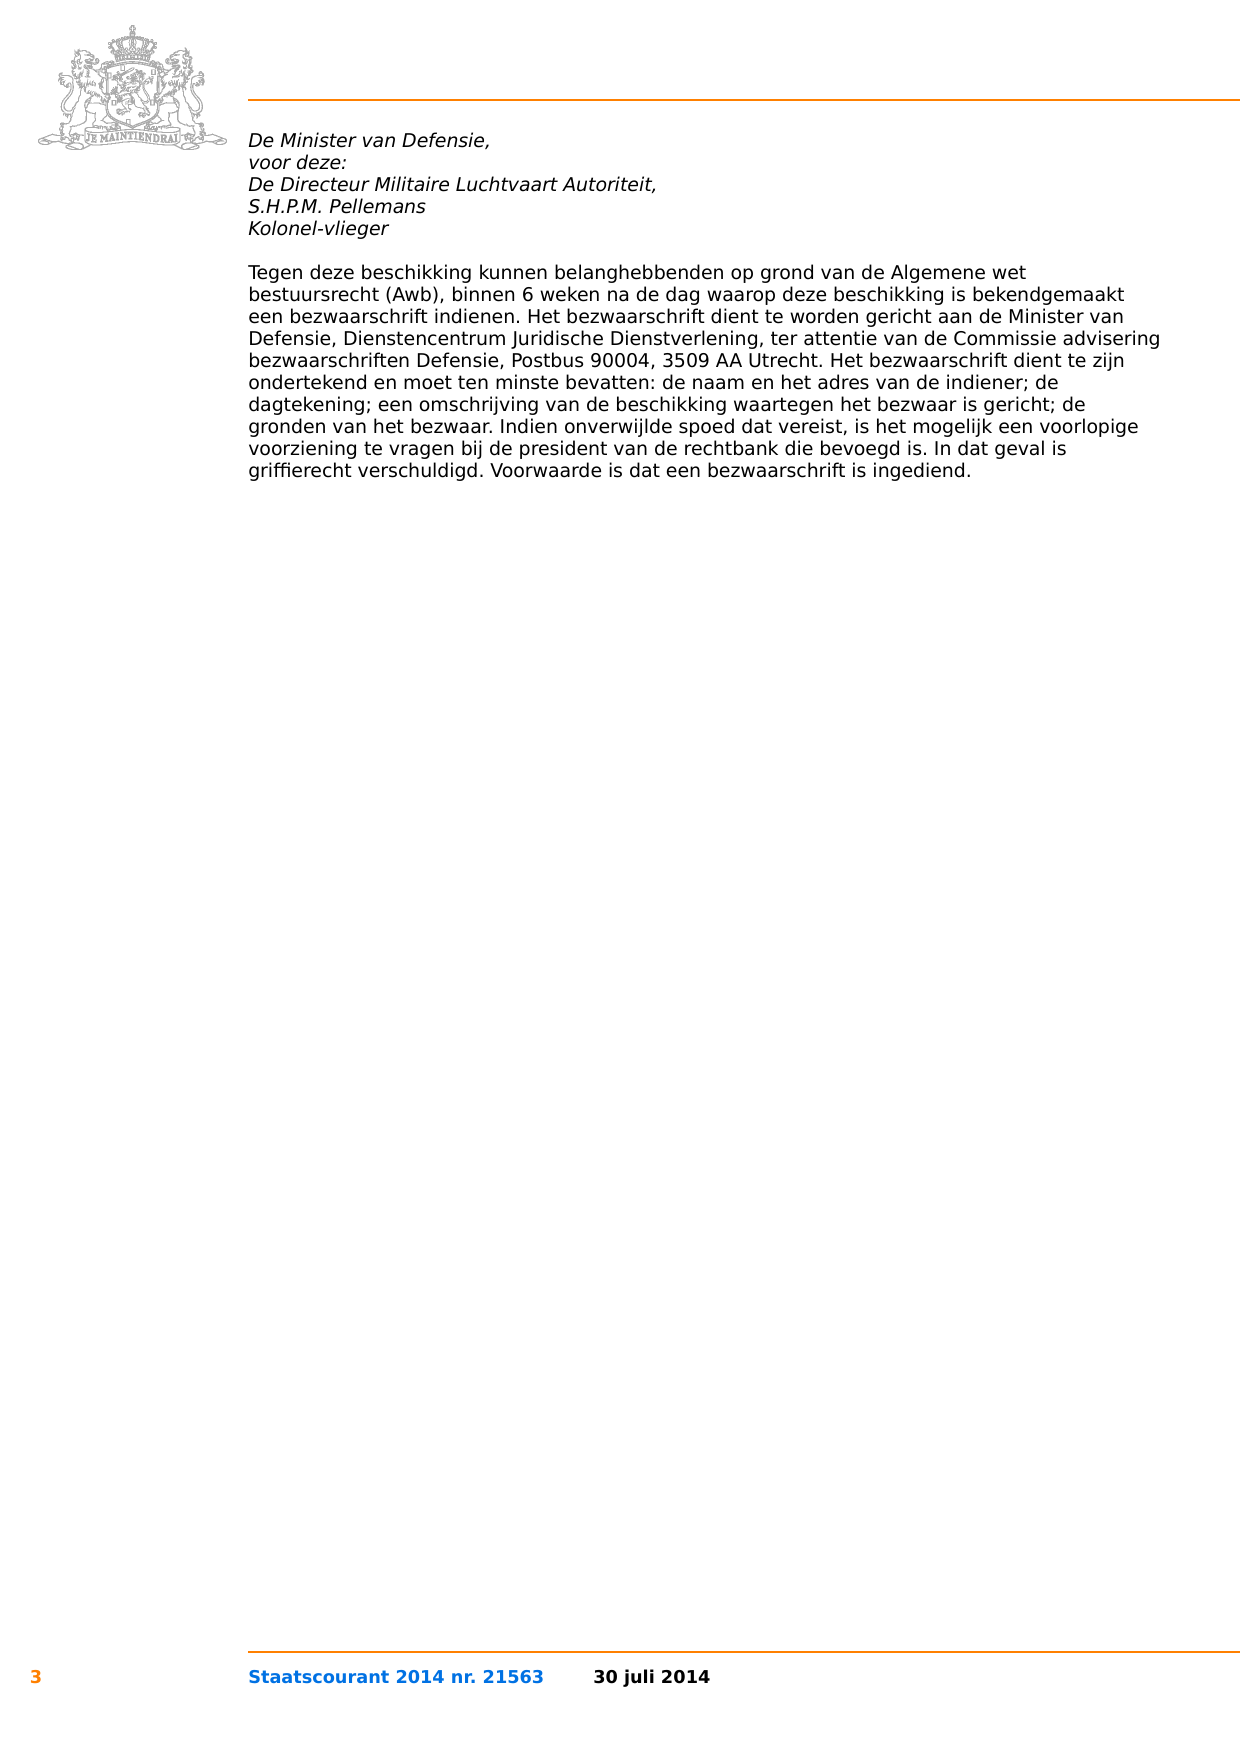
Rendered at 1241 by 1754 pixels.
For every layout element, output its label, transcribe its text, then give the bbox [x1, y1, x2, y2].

picture [38, 25, 227, 150]
text Tegen deze beschikking kunnen belanghebbenden op grond van de Algemene wet bestuursrecht (Awb), binnen 6 weken na de dag waarop deze beschikking is bekendgemaakt een bezwaarschrift indienen. Het bezwaarschrift dient te worden gericht aan de Minister van Defensie, Dienstencentrum Juridische Dienstverlening, ter attentie van de Commissie advisering bezwaarschriften Defensie, Postbus 90004, 3509 AA Utrecht. Het bezwaarschrift dient te zijn ondertekend en moet ten minste bevatten: de naam en het adres van de indiener; de dagtekening; een omschrijving van de beschikking waartegen het bezwaar is gericht; de gronden van het bezwaar. Indien onverwijlde spoed dat vereist, is het mogelijk een voorlopige voorziening te vragen bij de president van de rechtbank die bevoegd is. In dat geval is griffierecht verschuldigd. Voorwaarde is dat een bezwaarschrift is ingediend. [248, 262, 1163, 481]
text De Minister van Defensie, voor deze: De Directeur Militaire Luchtvaart Autoriteit, S.H.P.M. Pellemans Kolonel-vlieger [248, 130, 1163, 240]
